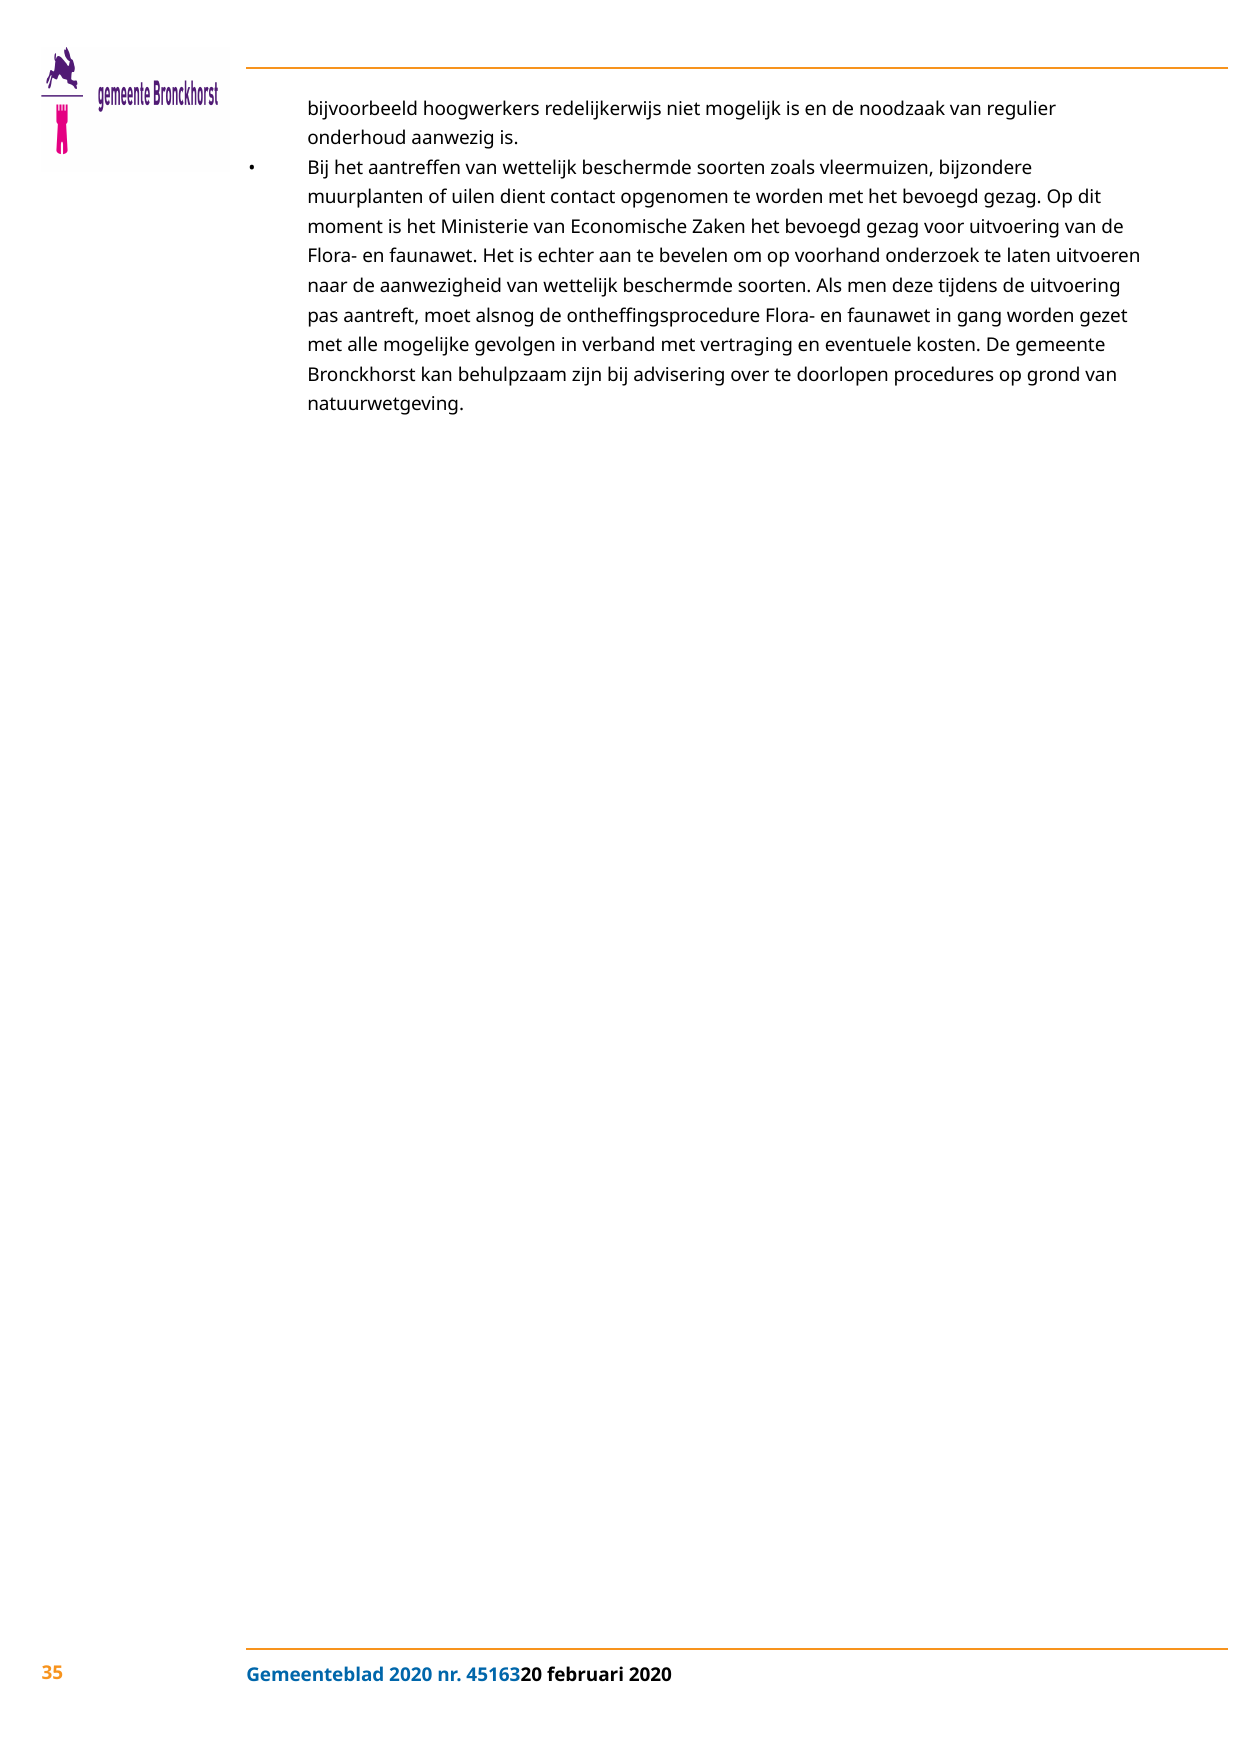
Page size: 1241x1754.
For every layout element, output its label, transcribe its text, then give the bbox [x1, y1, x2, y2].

list Bij het aantreffen van wettelijk beschermde soorten zoals vleermuizen, bijzondere muurplanten of uilen dient contact opgenomen te worden met het bevoegd gezag. Op dit moment is het Ministerie van Economische Zaken het bevoegd gezag voor uitvoering van de Flora- en faunawet. Het is echter aan te bevelen om op voorhand onderzoek te laten uitvoeren naar de aanwezigheid van wettelijk beschermde soorten. Als men deze tijdens de uitvoering pas aantreft, moet alsnog de ontheffingsprocedure Flora- en faunawet in gang worden gezet met alle mogelijke gevolgen in verband met vertraging en eventuele kosten. De gemeente Bronckhorst kan behulpzaam zijn bij advisering over te doorlopen procedures op grond van natuurwetgeving. [248, 154, 1152, 416]
picture [41, 47, 231, 172]
list bijvoorbeeld hoogwerkers redelijkerwijs niet mogelijk is en de noodzaak van regulier onderhoud aanwezig is. [248, 95, 1152, 150]
